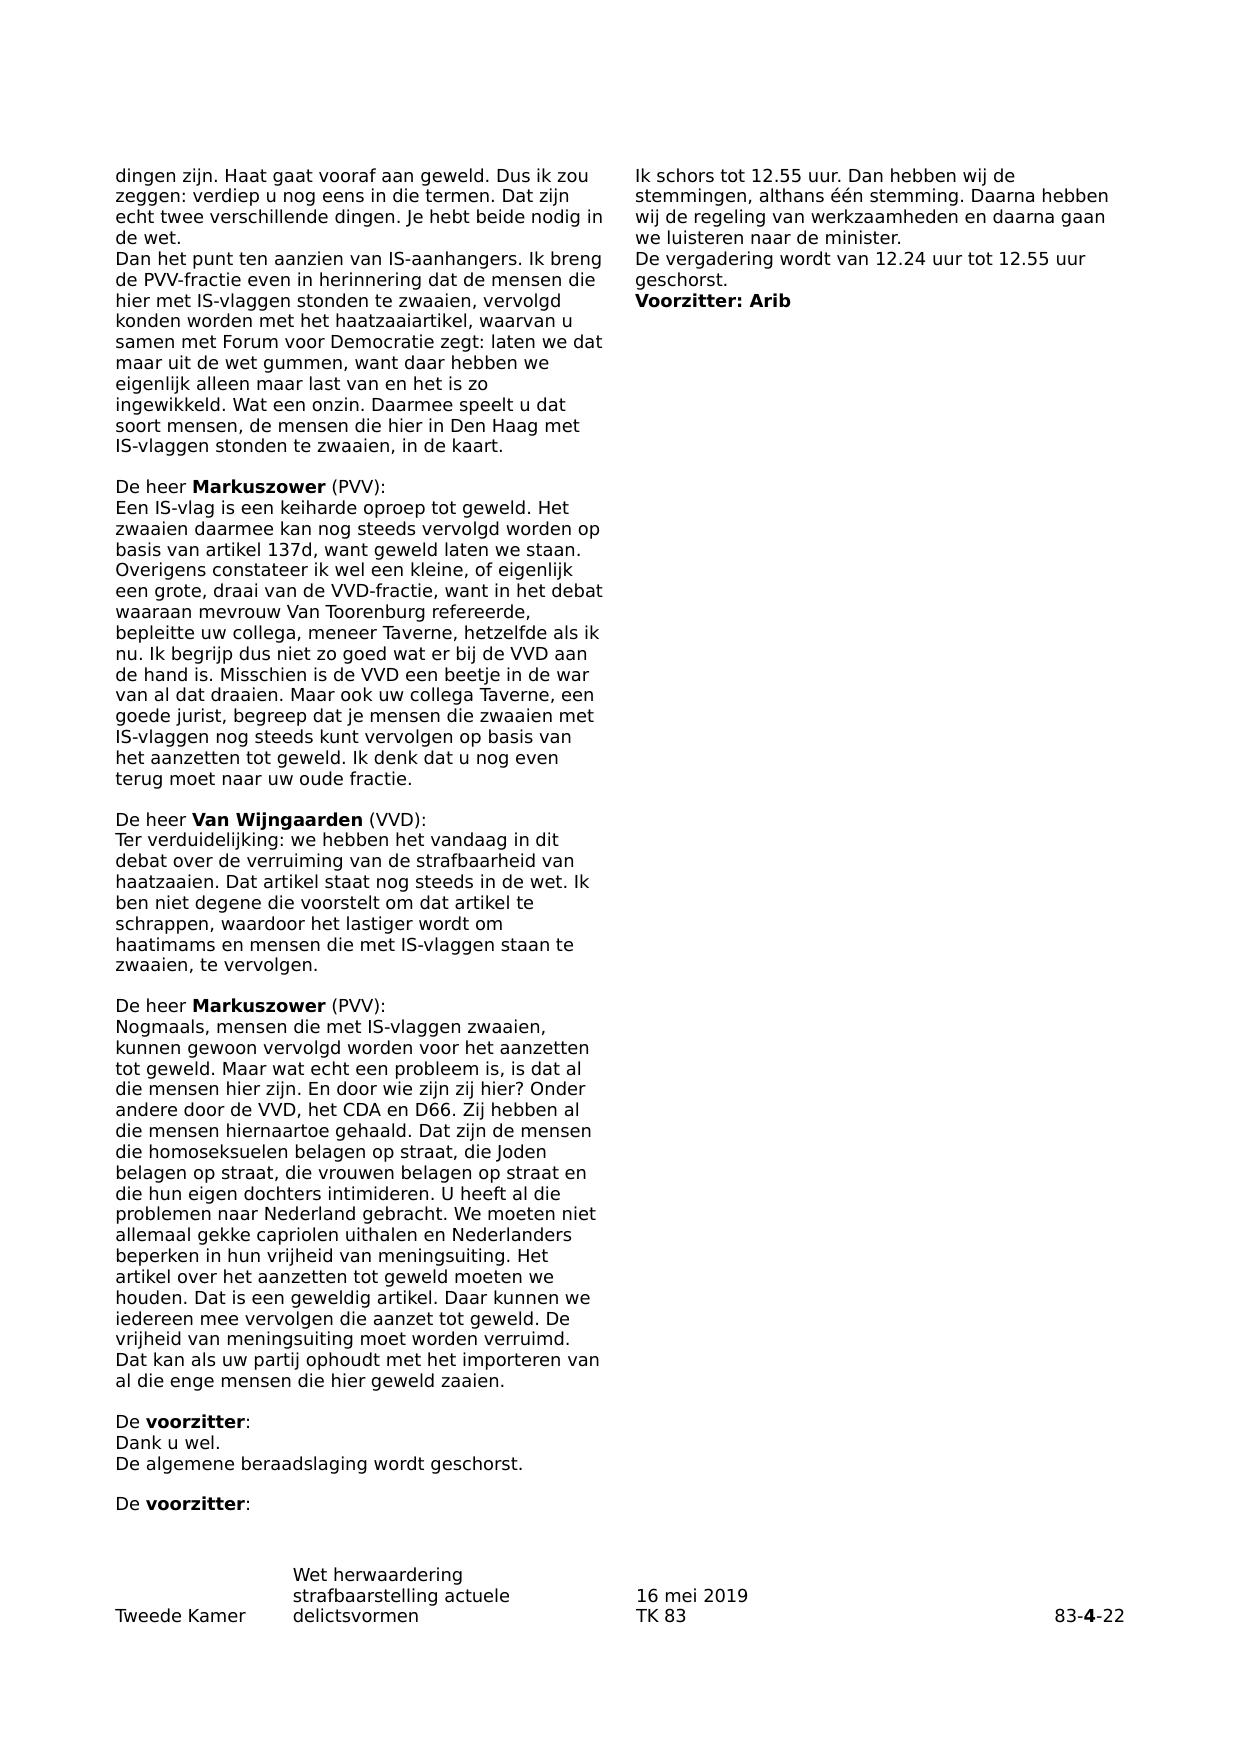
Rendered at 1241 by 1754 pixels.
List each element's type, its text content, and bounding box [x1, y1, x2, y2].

text De heer Van Wijngaarden (VVD): [115, 809, 605, 830]
text De algemene beraadslaging wordt geschorst. [115, 1453, 605, 1474]
text Voorzitter: Arib [635, 290, 1125, 311]
text De heer Markuszower (PVV): [115, 477, 605, 498]
text Ik schors tot 12.55 uur. Dan hebben wij de stemmingen, althans één stemming. Daarna hebben wij de regeling van werkzaamheden en daarna gaan we luisteren naar de minister. [635, 165, 1125, 249]
text Ter verduidelijking: we hebben het vandaag in dit debat over de verruiming van de strafbaarheid van haatzaaien. Dat artikel staat nog steeds in de wet. Ik ben niet degene die voorstelt om dat artikel te schrappen, waardoor het lastiger wordt om haatimams en mensen die met IS-vlaggen staan te zwaaien, te vervolgen. [115, 830, 605, 976]
text dingen zijn. Haat gaat vooraf aan geweld. Dus ik zou zeggen: verdiep u nog eens in die termen. Dat zijn echt twee verschillende dingen. Je hebt beide nodig in de wet. [115, 165, 605, 249]
text Dan het punt ten aanzien van IS-aanhangers. Ik breng de PVV-fractie even in herinnering dat de mensen die hier met IS-vlaggen stonden te zwaaien, vervolgd konden worden met het haatzaaiartikel, waarvan u samen met Forum voor Democratie zegt: laten we dat maar uit de wet gummen, want daar hebben we eigenlijk alleen maar last van en het is zo ingewikkeld. Wat een onzin. Daarmee speelt u dat soort mensen, de mensen die hier in Den Haag met IS-vlaggen stonden te zwaaien, in de kaart. [115, 249, 605, 457]
text De heer Markuszower (PVV): [115, 996, 605, 1017]
text De vergadering wordt van 12.24 uur tot 12.55 uur geschorst. [635, 249, 1125, 290]
text De voorzitter: [115, 1412, 605, 1432]
text Een IS-vlag is een keiharde oproep tot geweld. Het zwaaien daarmee kan nog steeds vervolgd worden op basis van artikel 137d, want geweld laten we staan. Overigens constateer ik wel een kleine, of eigenlijk een grote, draai van de VVD-fractie, want in het debat waaraan mevrouw Van Toorenburg refereerde, bepleitte uw collega, meneer Taverne, hetzelfde als ik nu. Ik begrijp dus niet zo goed wat er bij de VVD aan de hand is. Misschien is de VVD een beetje in de war van al dat draaien. Maar ook uw collega Taverne, een goede jurist, begreep dat je mensen die zwaaien met IS-vlaggen nog steeds kunt vervolgen op basis van het aanzetten tot geweld. Ik denk dat u nog even terug moet naar uw oude fractie. [115, 498, 605, 789]
text De voorzitter: [115, 1494, 605, 1515]
text Dank u wel. [115, 1432, 605, 1453]
text Nogmaals, mensen die met IS-vlaggen zwaaien, kunnen gewoon vervolgd worden voor het aanzetten tot geweld. Maar wat echt een probleem is, is dat al die mensen hier zijn. En door wie zijn zij hier? Onder andere door de VVD, het CDA en D66. Zij hebben al die mensen hiernaartoe gehaald. Dat zijn de mensen die homoseksuelen belagen op straat, die Joden belagen op straat, die vrouwen belagen op straat en die hun eigen dochters intimideren. U heeft al die problemen naar Nederland gebracht. We moeten niet allemaal gekke capriolen uithalen en Nederlanders beperken in hun vrijheid van meningsuiting. Het artikel over het aanzetten tot geweld moeten we houden. Dat is een geweldig artikel. Daar kunnen we iedereen mee vervolgen die aanzet tot geweld. De vrijheid van meningsuiting moet worden verruimd. Dat kan als uw partij ophoudt met het importeren van al die enge mensen die hier geweld zaaien. [115, 1017, 605, 1392]
